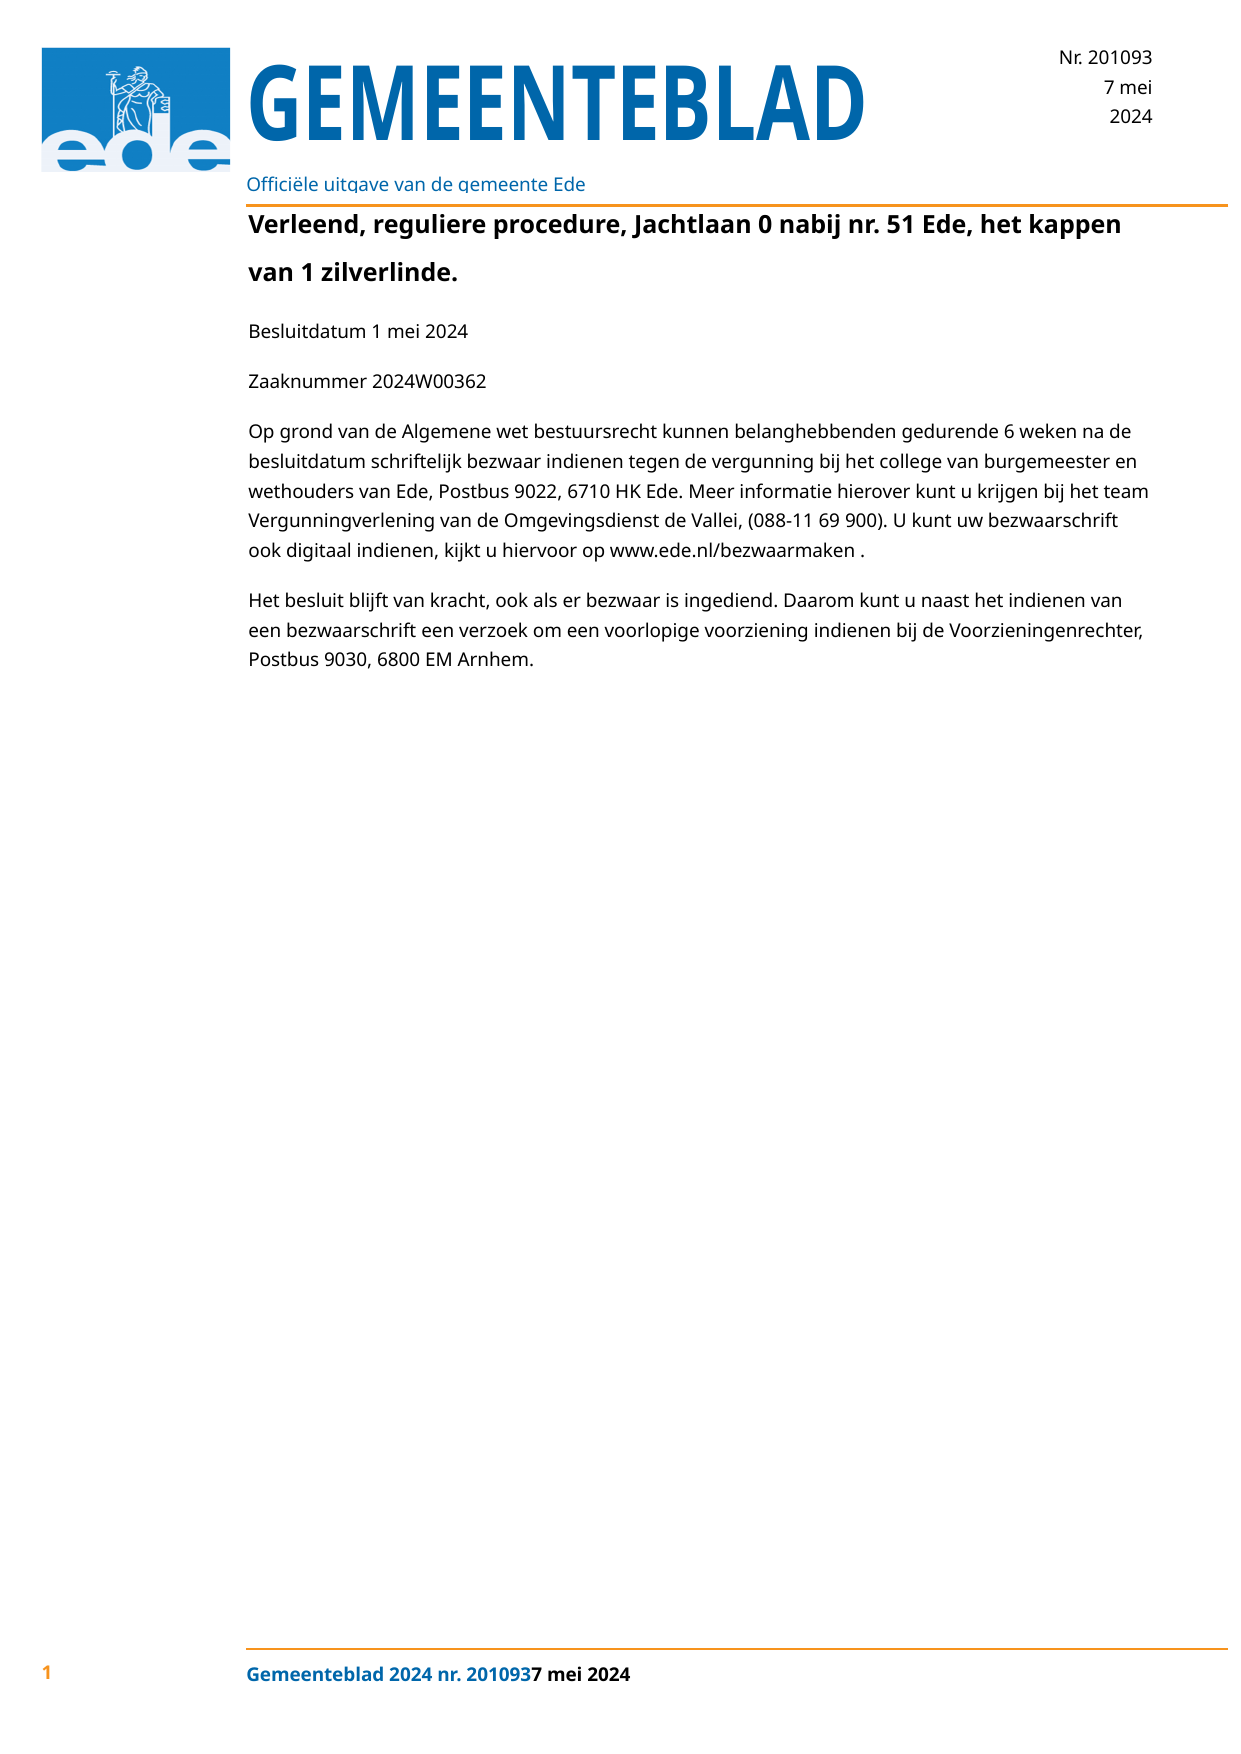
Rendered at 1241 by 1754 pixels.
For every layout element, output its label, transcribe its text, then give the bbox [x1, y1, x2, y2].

text Verleend, reguliere procedure, Jachtlaan 0 nabij nr. 51 Ede, het kappen van 1 zilverlinde. [248, 207, 1152, 288]
text Zaaknummer 2024W00362 [248, 368, 1152, 394]
text Besluitdatum 1 mei 2024 [248, 318, 1152, 344]
picture [41, 47, 231, 172]
text Op grond van de Algemene wet bestuursrecht kunnen belanghebbenden gedurende 6 weken na de besluitdatum schriftelijk bezwaar indienen tegen de vergunning bij het college van burgemeester en wethouders van Ede, Postbus 9022, 6710 HK Ede. Meer informatie hierover kunt u krijgen bij het team Vergunningverlening van de Omgevingsdienst de Vallei, (088-11 69 900). U kunt uw bezwaarschrift ook digitaal indienen, kijkt u hiervoor op www.ede.nl/bezwaarmaken . [248, 419, 1152, 563]
text Het besluit blijft van kracht, ook als er bezwaar is ingediend. Daarom kunt u naast het indienen van een bezwaarschrift een verzoek om een voorlopige voorziening indienen bij de Voorzieningenrechter, Postbus 9030, 6800 EM Arnhem. [248, 587, 1152, 672]
